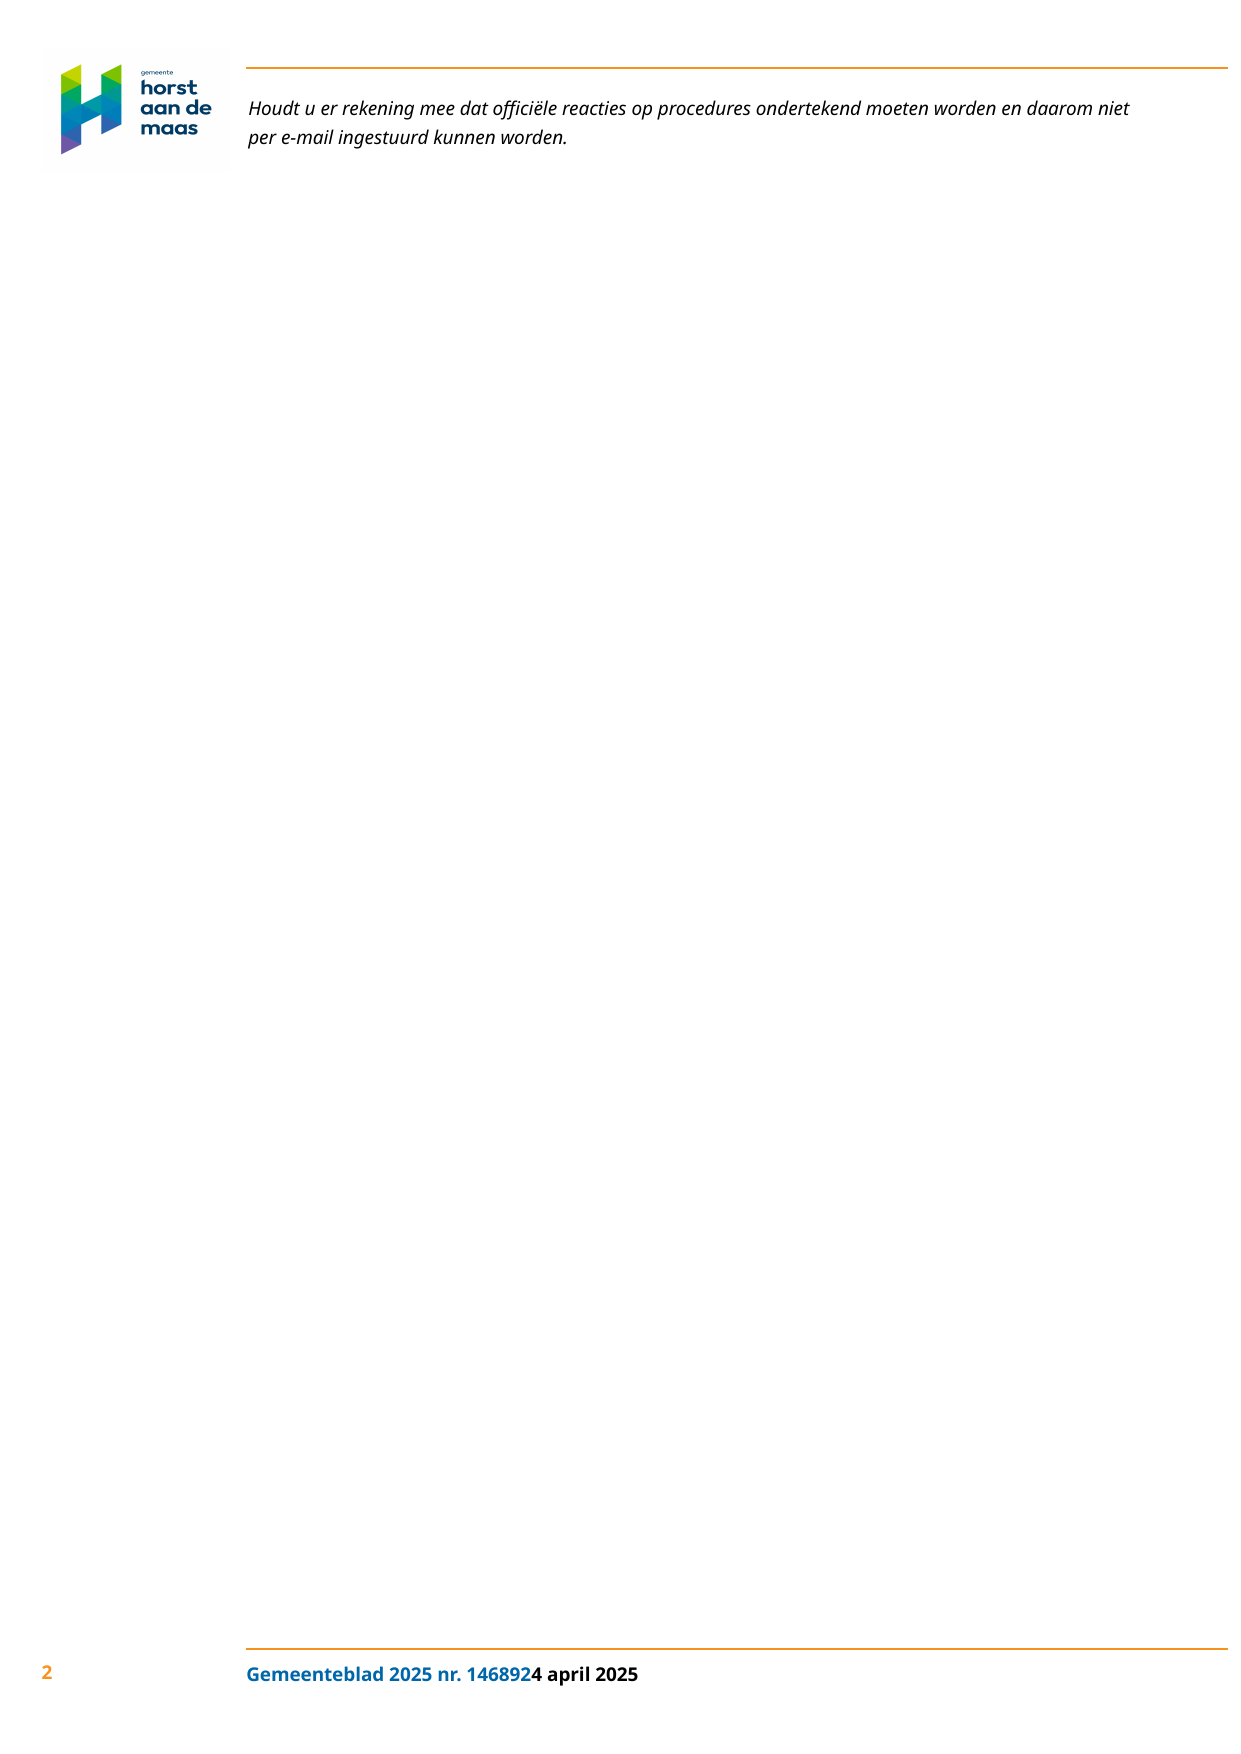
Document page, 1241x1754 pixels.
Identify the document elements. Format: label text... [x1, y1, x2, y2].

text Houdt u er rekening mee dat officiële reacties op procedures ondertekend moeten worden en daarom niet per e-mail ingestuurd kunnen worden. [248, 95, 1152, 150]
picture [41, 47, 231, 172]
